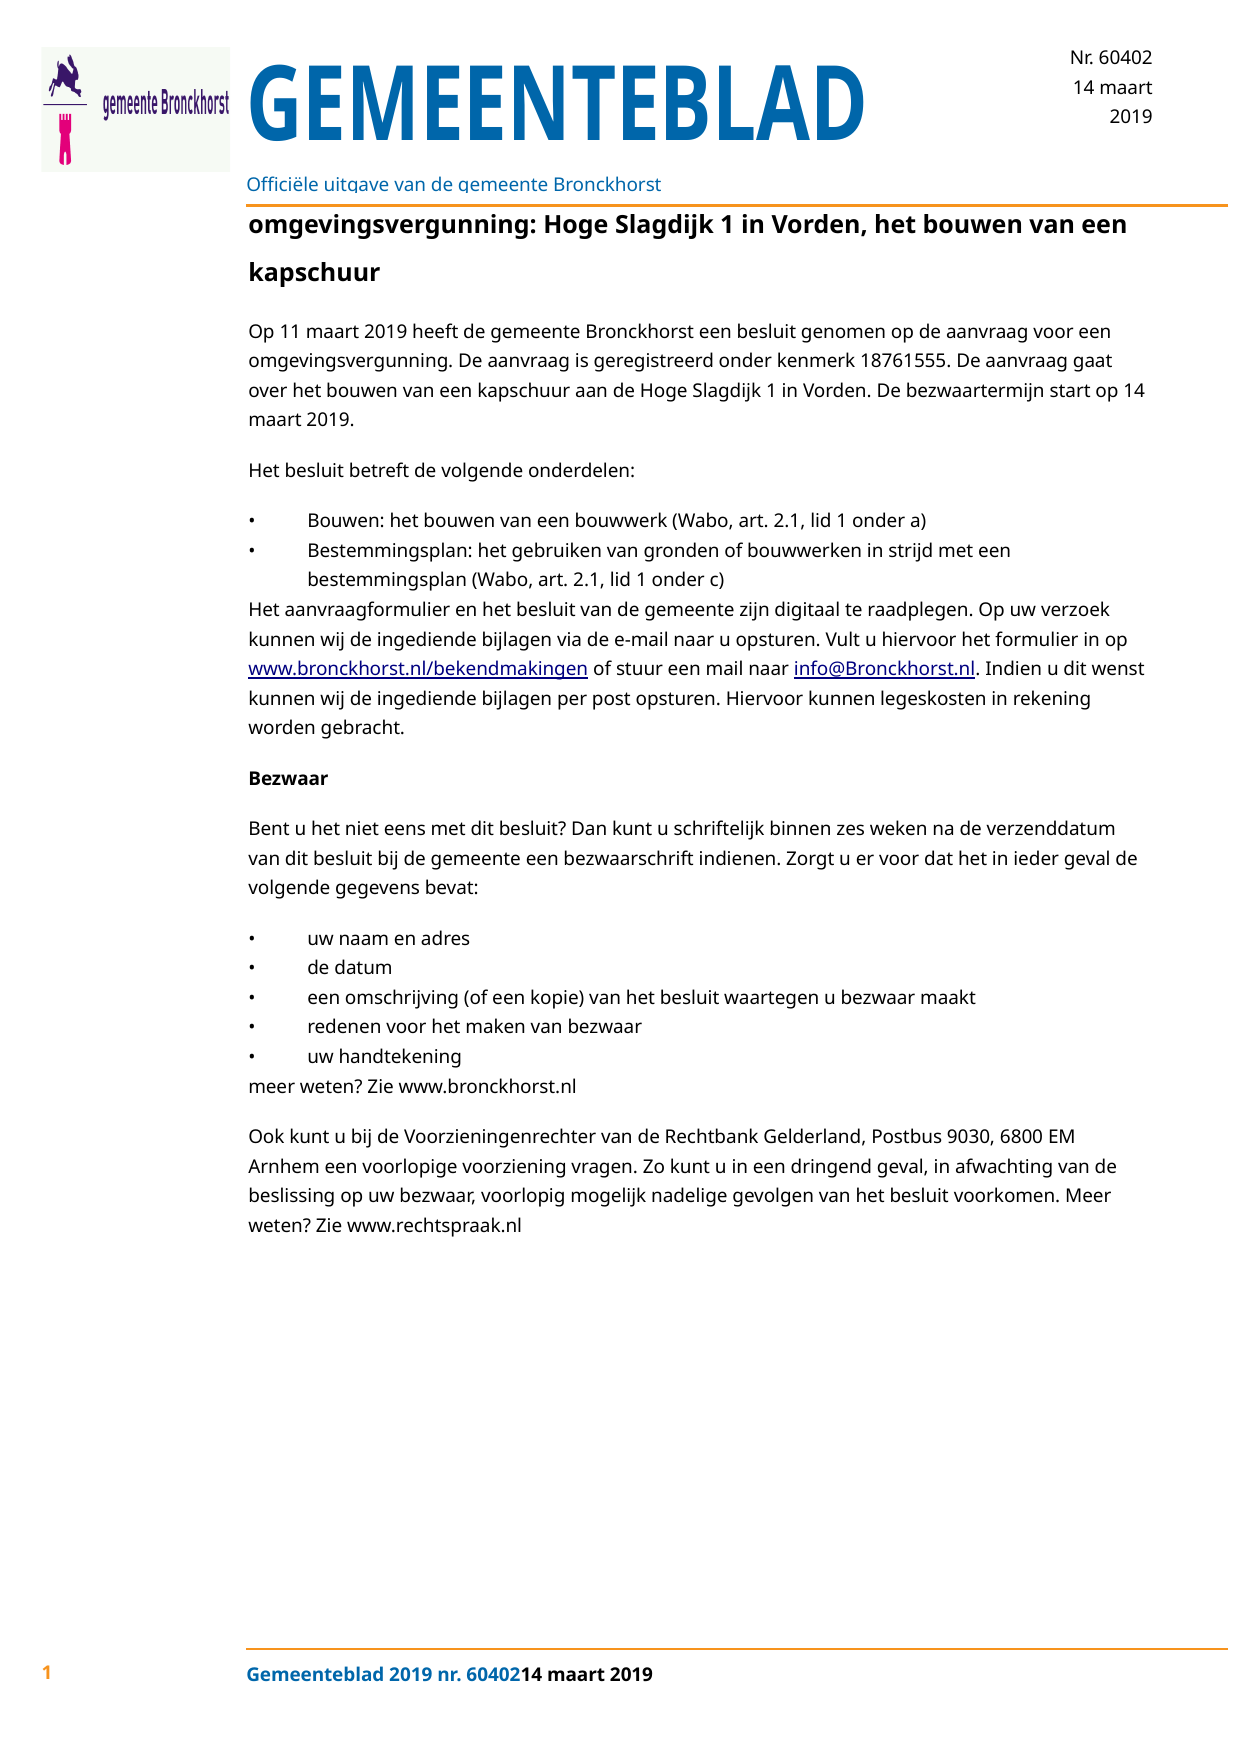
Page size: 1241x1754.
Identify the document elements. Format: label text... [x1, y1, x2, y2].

text omgevingsvergunning: Hoge Slagdijk 1 in Vorden, het bouwen van een kapschuur [248, 207, 1152, 288]
list uw naam en adres [248, 925, 1152, 951]
picture [41, 47, 231, 172]
list de datum [248, 954, 1152, 980]
list Bestemmingsplan: het gebruiken van gronden of bouwwerken in strijd met een bestemmingsplan (Wabo, art. 2.1, lid 1 onder c) [248, 537, 1152, 592]
text Ook kunt u bij de Voorzieningenrechter van de Rechtbank Gelderland, Postbus 9030, 6800 EM Arnhem een voorlopige voorziening vragen. Zo kunt u in een dringend geval, in afwachting van de beslissing op uw bezwaar, voorlopig mogelijk nadelige gevolgen van het besluit voorkomen. Meer weten? Zie www.rechtspraak.nl [248, 1123, 1152, 1238]
text Het besluit betreft de volgende onderdelen: [248, 457, 1152, 483]
list redenen voor het maken van bezwaar [248, 1014, 1152, 1039]
text Bezwaar [248, 765, 1152, 791]
list uw handtekening [248, 1043, 1152, 1069]
list een omschrijving (of een kopie) van het besluit waartegen u bezwaar maakt [248, 984, 1152, 1010]
text Bent u het niet eens met dit besluit? Dan kunt u schriftelijk binnen zes weken na de verzenddatum van dit besluit bij de gemeente een bezwaarschrift indienen. Zorgt u er voor dat het in ieder geval de volgende gegevens bevat: [248, 815, 1152, 900]
text Het aanvraagformulier en het besluit van de gemeente zijn digitaal te raadplegen. Op uw verzoek kunnen wij de ingediende bijlagen via de e-mail naar u opsturen. Vult u hiervoor het formulier in op www.bronckhorst.nl/bekendmakingen of stuur een mail naar info@Bronckhorst.nl. Indien u dit wenst kunnen wij de ingediende bijlagen per post opsturen. Hiervoor kunnen legeskosten in rekening worden gebracht. [248, 596, 1152, 740]
text meer weten? Zie www.bronckhorst.nl [248, 1073, 1152, 1099]
text Op 11 maart 2019 heeft de gemeente Bronckhorst een besluit genomen op de aanvraag voor een omgevingsvergunning. De aanvraag is geregistreerd onder kenmerk 18761555. De aanvraag gaat over het bouwen van een kapschuur aan de Hoge Slagdijk 1 in Vorden. De bezwaartermijn start op 14 maart 2019. [248, 318, 1152, 432]
list Bouwen: het bouwen van een bouwwerk (Wabo, art. 2.1, lid 1 onder a) [248, 507, 1152, 533]
